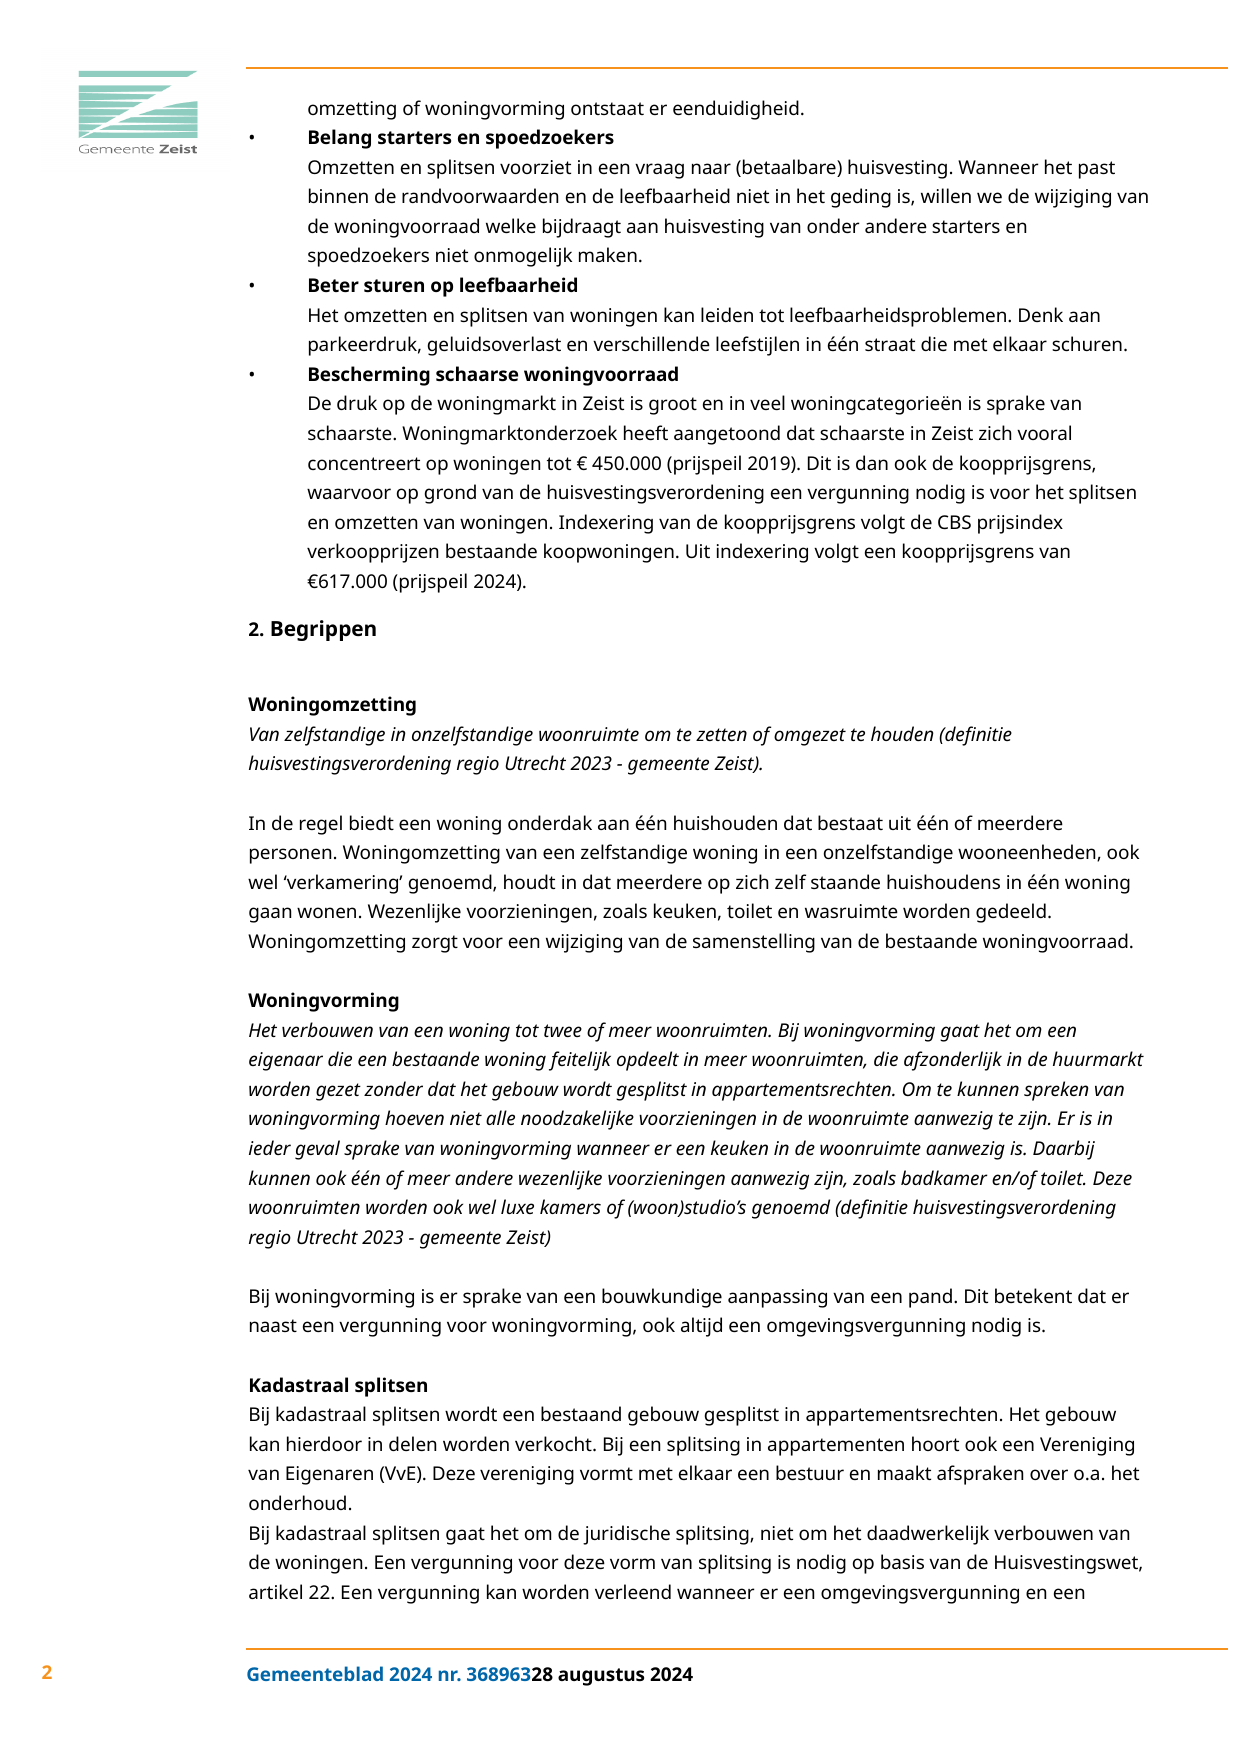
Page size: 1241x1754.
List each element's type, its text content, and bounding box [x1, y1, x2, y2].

text Het verbouwen van een woning tot twee of meer woonruimten. Bij woningvorming gaat het om een eigenaar die een bestaande woning feitelijk opdeelt in meer woonruimten, die afzonderlijk in de huurmarkt worden gezet zonder dat het gebouw wordt gesplitst in appartementsrechten. Om te kunnen spreken van woningvorming hoeven niet alle noodzakelijke voorzieningen in de woonruimte aanwezig te zijn. Er is in ieder geval sprake van woningvorming wanneer er een keuken in de woonruimte aanwezig is. Daarbij kunnen ook één of meer andere wezenlijke voorzieningen aanwezig zijn, zoals badkamer en/of toilet. Deze woonruimten worden ook wel luxe kamers of (woon)studio’s genoemd (definitie huisvestingsverordening regio Utrecht 2023 - gemeente Zeist) [248, 1017, 1152, 1250]
text Woningomzetting [248, 691, 1152, 717]
text Bij kadastraal splitsen gaat het om de juridische splitsing, niet om het daadwerkelijk verbouwen van de woningen. Een vergunning voor deze vorm van splitsing is nodig op basis van de Huisvestingswet, artikel 22. Een vergunning kan worden verleend wanneer er een omgevingsvergunning en een [248, 1520, 1152, 1605]
text Woningvorming [248, 987, 1152, 1013]
text Kadastraal splitsen [248, 1372, 1152, 1398]
text 2. Begrippen [248, 614, 1152, 642]
picture [41, 47, 231, 172]
list Belang starters en spoedzoekers [248, 124, 1152, 150]
list omzetting of woningvorming ontstaat er eenduidigheid. [248, 95, 1152, 121]
text In de regel biedt een woning onderdak aan één huishouden dat bestaat uit één of meerdere personen. Woningomzetting van een zelfstandige woning in een onzelfstandige wooneenheden, ook wel ‘verkamering’ genoemd, houdt in dat meerdere op zich zelf staande huishoudens in één woning gaan wonen. Wezenlijke voorzieningen, zoals keuken, toilet en wasruimte worden gedeeld. Woningomzetting zorgt voor een wijziging van de samenstelling van de bestaande woningvoorraad. [248, 810, 1152, 954]
text Bij kadastraal splitsen wordt een bestaand gebouw gesplitst in appartementsrechten. Het gebouw kan hierdoor in delen worden verkocht. Bij een splitsing in appartementen hoort ook een Vereniging van Eigenaren (VvE). Deze vereniging vormt met elkaar een bestuur en maakt afspraken over o.a. het onderhoud. [248, 1401, 1152, 1516]
text Van zelfstandige in onzelfstandige woonruimte om te zetten of omgezet te houden (definitie huisvestingsverordening regio Utrecht 2023 - gemeente Zeist). [248, 721, 1152, 776]
list Omzetten en splitsen voorziet in een vraag naar (betaalbare) huisvesting. Wanneer het past binnen de randvoorwaarden en de leefbaarheid niet in het geding is, willen we de wijziging van de woningvoorraad welke bijdraagt aan huisvesting van onder andere starters en spoedzoekers niet onmogelijk maken. [248, 154, 1152, 268]
list Beter sturen op leefbaarheid [248, 272, 1152, 298]
text Bij woningvorming is er sprake van een bouwkundige aanpassing van een pand. Dit betekent dat er naast een vergunning voor woningvorming, ook altijd een omgevingsvergunning nodig is. [248, 1283, 1152, 1338]
list Bescherming schaarse woningvoorraad [248, 361, 1152, 387]
list Het omzetten en splitsen van woningen kan leiden tot leefbaarheidsproblemen. Denk aan parkeerdruk, geluidsoverlast en verschillende leefstijlen in één straat die met elkaar schuren. [248, 302, 1152, 357]
list De druk op de woningmarkt in Zeist is groot en in veel woningcategorieën is sprake van schaarste. Woningmarktonderzoek heeft aangetoond dat schaarste in Zeist zich vooral concentreert op woningen tot € 450.000 (prijspeil 2019). Dit is dan ook de koopprijsgrens, waarvoor op grond van de huisvestingsverordening een vergunning nodig is voor het splitsen en omzetten van woningen. Indexering van de koopprijsgrens volgt de CBS prijsindex verkoopprijzen bestaande koopwoningen. Uit indexering volgt een koopprijsgrens van €617.000 (prijspeil 2024). [248, 391, 1152, 594]
